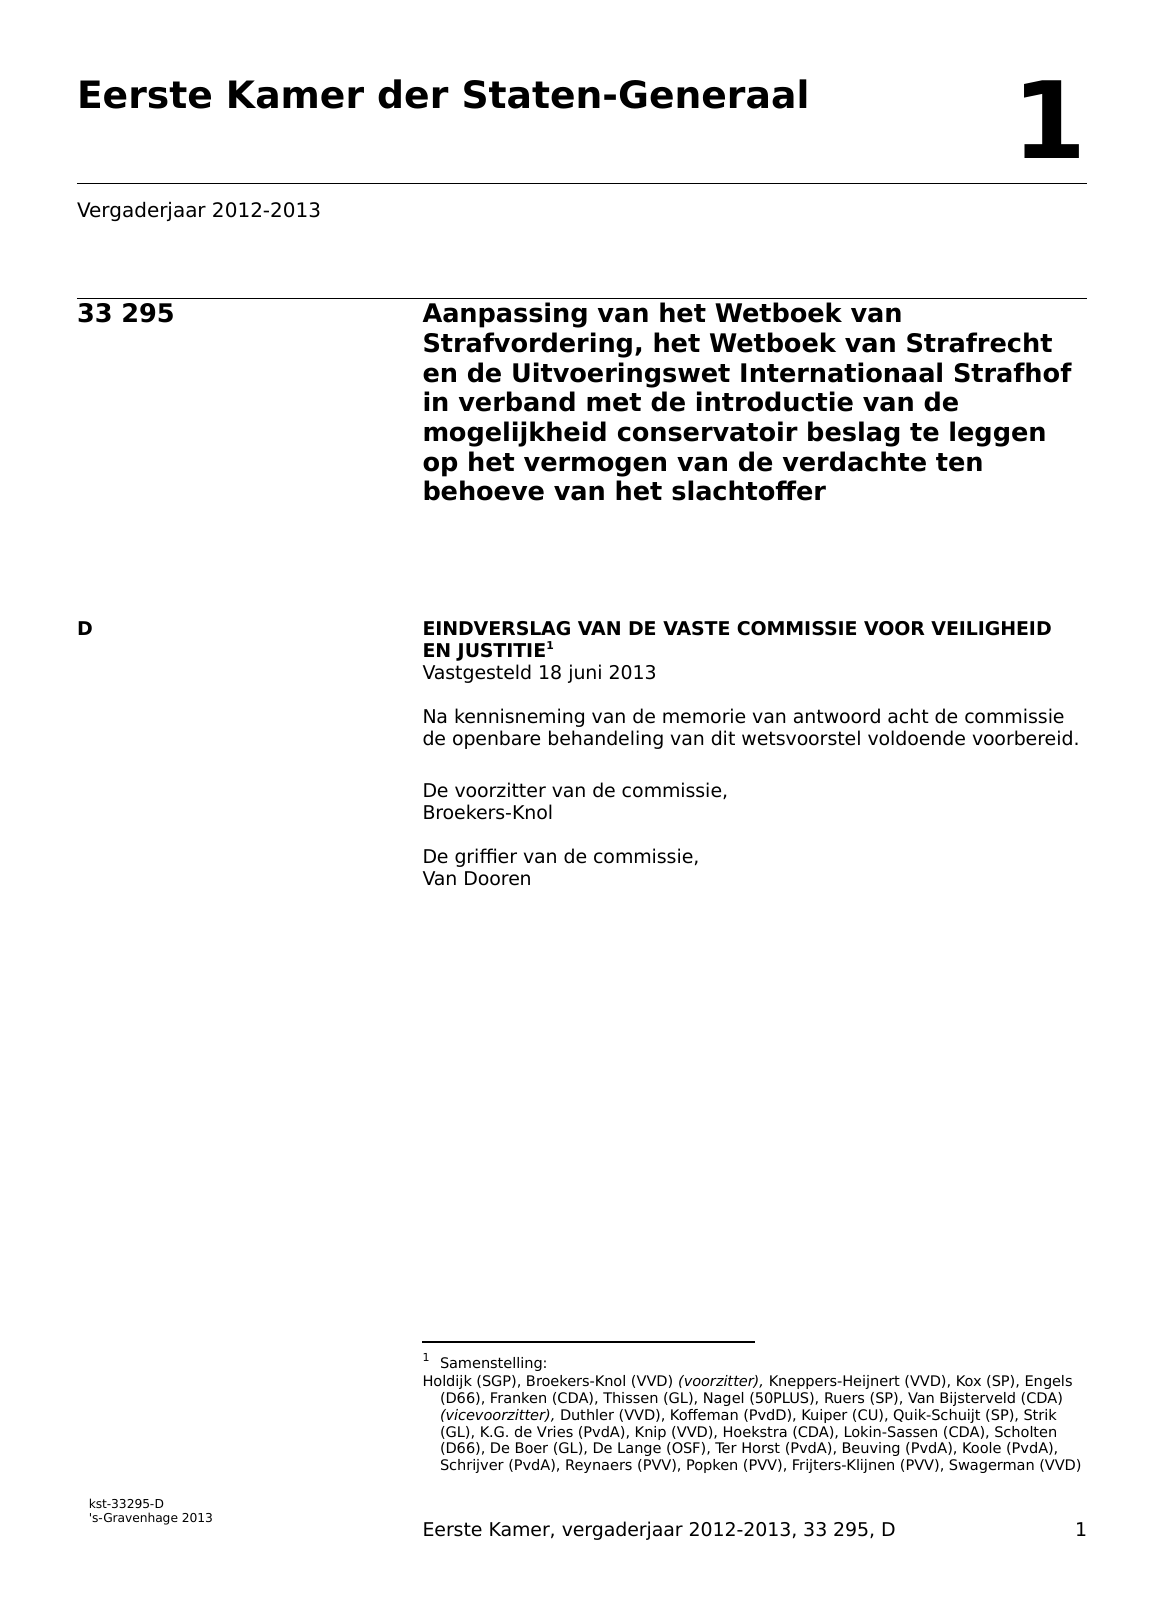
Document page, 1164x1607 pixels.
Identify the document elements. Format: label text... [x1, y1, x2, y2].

text Samenstelling: [422, 1351, 1087, 1373]
text De griffier van de commissie, Van Dooren [422, 846, 1087, 890]
table_cell Vergaderjaar 2012-2013 [77, 184, 1087, 298]
text Vastgesteld 18 juni 2013 [422, 662, 1087, 684]
table_header Eerste Kamer der Staten-Generaal [77, 59, 886, 183]
text Holdijk (SGP), Broekers-Knol (VVD) (voorzitter), Kneppers-Heijnert (VVD), Kox (SP), Engels (D66), Franken (CDA), Thissen (GL), Nagel (50PLUS), Ruers (SP), Van Bijsterveld (CDA) (vicevoorzitter), Duthler (VVD), Koffeman (PvdD), Kuiper (CU), Quik-Schuijt (SP), Strik (GL), K.G. de Vries (PvdA), Knip (VVD), Hoekstra (CDA), Lokin-Sassen (CDA), Scholten (D66), De Boer (GL), De Lange (OSF), Ter Horst (PvdA), Beuving (PvdA), Koole (PvdA), Schrijver (PvdA), Reynaers (PVV), Popken (PVV), Frijters-Klijnen (PVV), Swagerman (VVD) [422, 1373, 1087, 1474]
text 's-Gravenhage 2013 [88, 1511, 323, 1525]
subtitle D EINDVERSLAG VAN DE VASTE COMMISSIE VOOR VEILIGHEID EN JUSTITIE [77, 618, 1087, 662]
text Na kennisneming van de memorie van antwoord acht de commissie de openbare behandeling van dit wetsvoorstel voldoende voorbereid. [422, 706, 1087, 750]
table_header 1 [886, 59, 1087, 183]
subtitle 33 295 Aanpassing van het Wetboek van Strafvordering, het Wetboek van Strafrecht en de Uitvoeringswet Internationaal Strafhof in verband met de introductie van de mogelijkheid conservatoir beslag te leggen op het vermogen van de verdachte ten behoeve van het slachtoffer [77, 299, 1087, 507]
text De voorzitter van de commissie, Broekers-Knol [422, 780, 1087, 824]
text kst-33295-D [88, 1497, 323, 1511]
